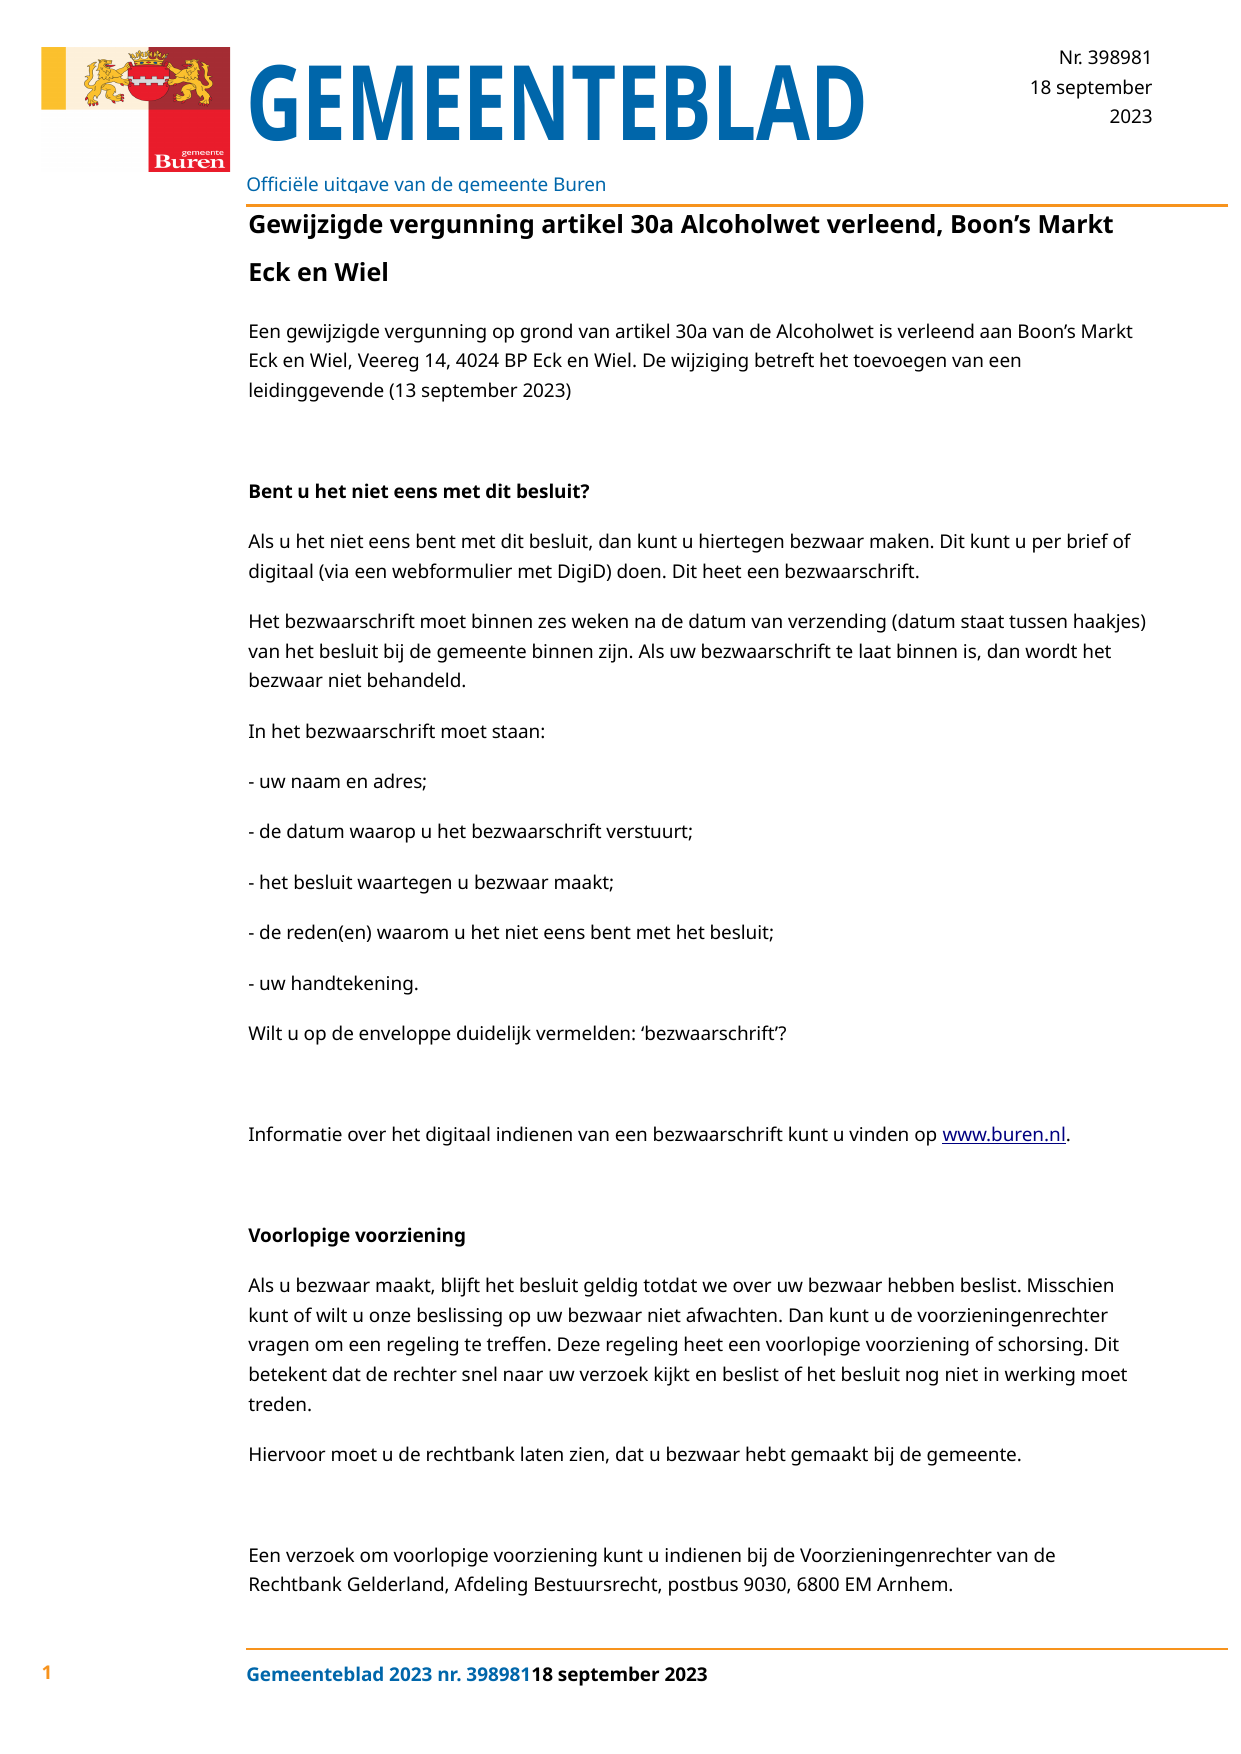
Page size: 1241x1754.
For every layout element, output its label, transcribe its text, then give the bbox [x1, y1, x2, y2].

text Een verzoek om voorlopige voorziening kunt u indienen bij de Voorzieningenrechter van de Rechtbank Gelderland, Afdeling Bestuursrecht, postbus 9030, 6800 EM Arnhem. [248, 1542, 1152, 1597]
text Informatie over het digitaal indienen van een bezwaarschrift kunt u vinden op www.buren.nl. [248, 1121, 1152, 1147]
text Als u bezwaar maakt, blijft het besluit geldig totdat we over uw bezwaar hebben beslist. Misschien kunt of wilt u onze beslissing op uw bezwaar niet afwachten. Dan kunt u de voorzieningenrechter vragen om een regeling te treffen. Deze regeling heet een voorlopige voorziening of schorsing. Dit betekent dat de rechter snel naar uw verzoek kijkt en beslist of het besluit nog niet in werking moet treden. [248, 1272, 1152, 1417]
text Hiervoor moet u de rechtbank laten zien, dat u bezwaar hebt gemaakt bij de gemeente. [248, 1441, 1152, 1467]
text In het bezwaarschrift moet staan: [248, 718, 1152, 744]
text - de reden(en) waarom u het niet eens bent met het besluit; [248, 919, 1152, 945]
text Gewijzigde vergunning artikel 30a Alcoholwet verleend, Boon’s Markt Eck en Wiel [248, 207, 1152, 288]
text - de datum waarop u het bezwaarschrift verstuurt; [248, 819, 1152, 844]
text Voorlopige voorziening [248, 1222, 1152, 1248]
text Het bezwaarschrift moet binnen zes weken na de datum van verzending (datum staat tussen haakjes) van het besluit bij de gemeente binnen zijn. Als uw bezwaarschrift te laat binnen is, dan wordt het bezwaar niet behandeld. [248, 608, 1152, 693]
text - het besluit waartegen u bezwaar maakt; [248, 869, 1152, 895]
text Wilt u op de enveloppe duidelijk vermelden: ‘bezwaarschrift’? [248, 1020, 1152, 1046]
text - uw handtekening. [248, 970, 1152, 996]
picture [41, 47, 231, 172]
text Een gewijzigde vergunning op grond van artikel 30a van de Alcoholwet is verleend aan Boon’s Markt Eck en Wiel, Veereg 14, 4024 BP Eck en Wiel. De wijziging betreft het toevoegen van een leidinggevende (13 september 2023) [248, 318, 1152, 403]
text - uw naam en adres; [248, 768, 1152, 794]
text Bent u het niet eens met dit besluit? [248, 478, 1152, 504]
text Als u het niet eens bent met dit besluit, dan kunt u hiertegen bezwaar maken. Dit kunt u per brief of digitaal (via een webformulier met DigiD) doen. Dit heet een bezwaarschrift. [248, 528, 1152, 584]
